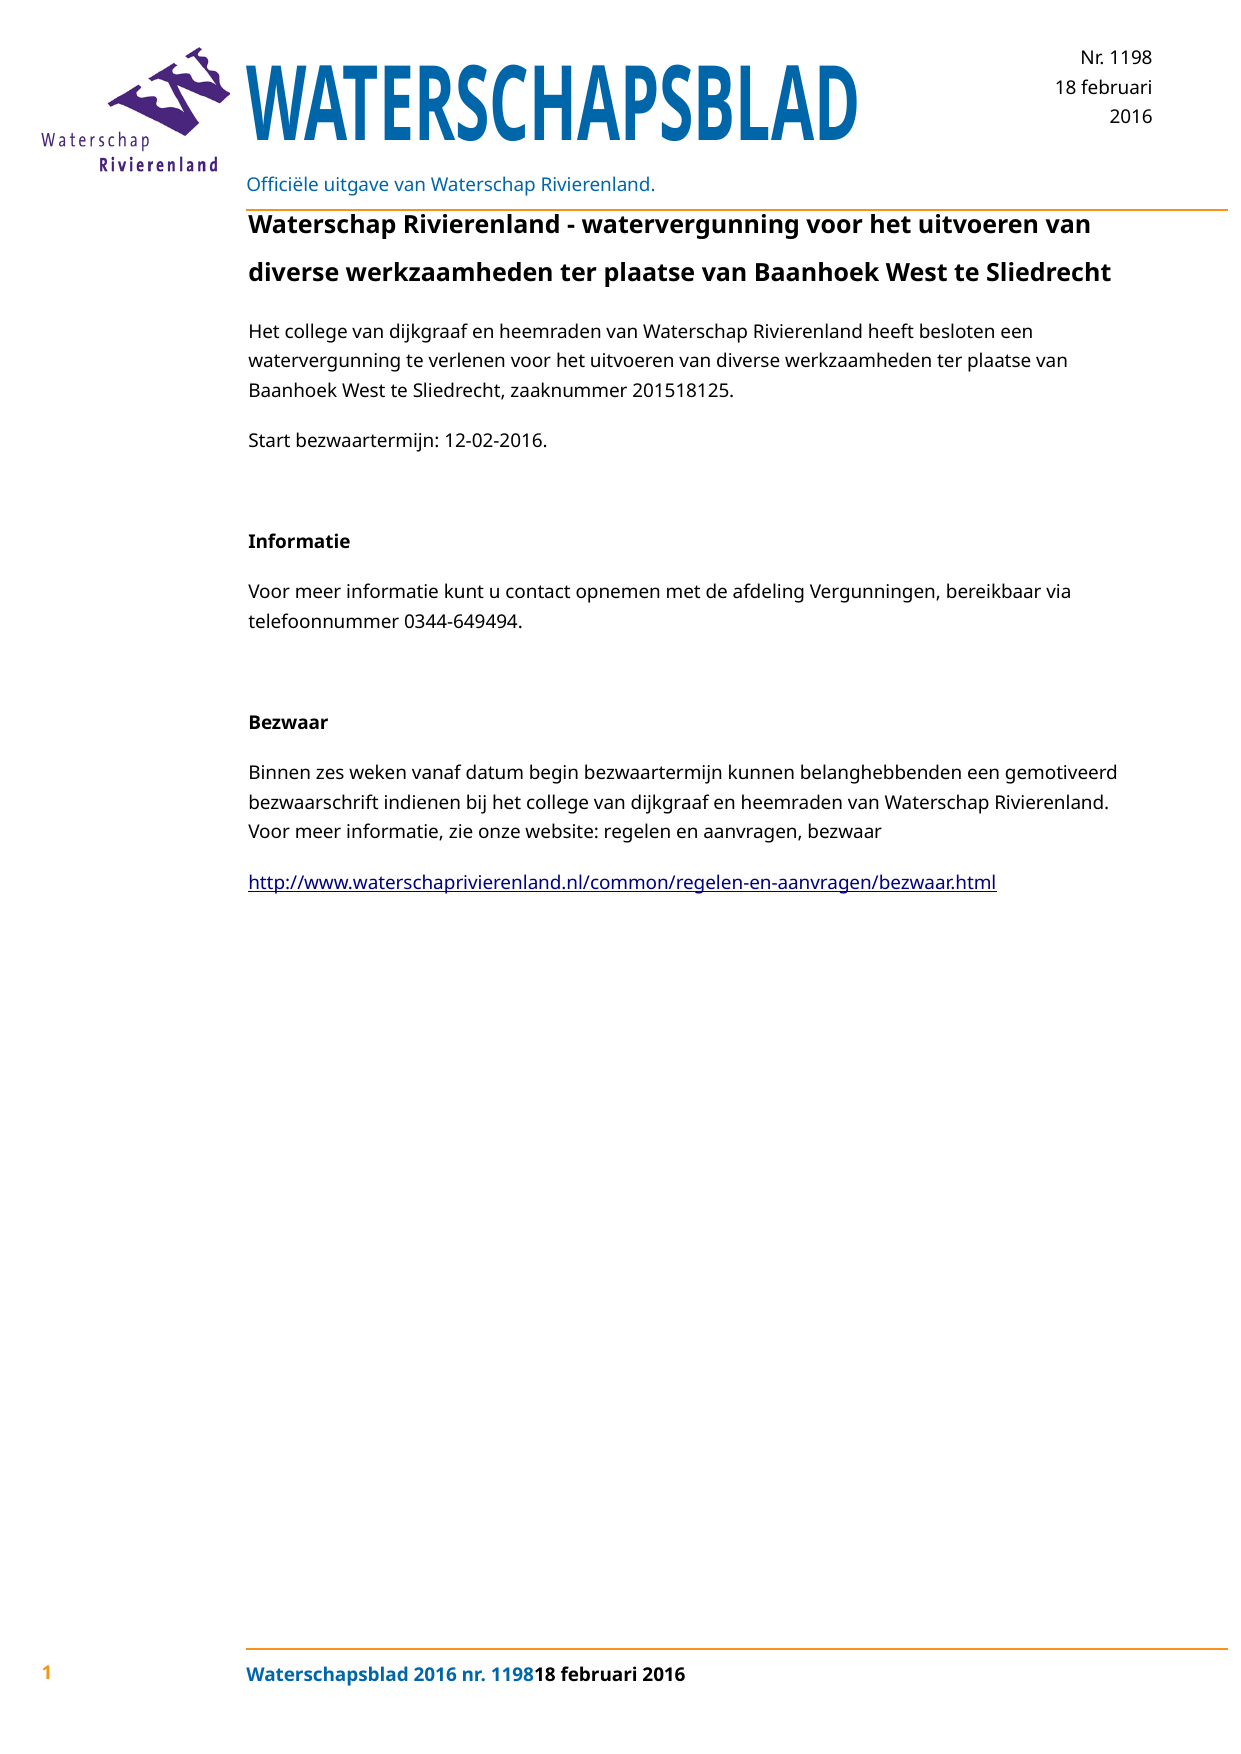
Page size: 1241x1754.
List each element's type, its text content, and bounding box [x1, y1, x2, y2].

text http://www.waterschaprivierenland.nl/common/regelen-en-aanvragen/bezwaar.html [248, 869, 1152, 895]
text Het college van dijkgraaf en heemraden van Waterschap Rivierenland heeft besloten een watervergunning te verlenen voor het uitvoeren van diverse werkzaamheden ter plaatse van Baanhoek West te Sliedrecht, zaaknummer 201518125. [248, 318, 1152, 403]
text Bezwaar [248, 709, 1152, 735]
text Start bezwaartermijn: 12-02-2016. [248, 427, 1152, 453]
picture [41, 47, 231, 172]
text Voor meer informatie kunt u contact opnemen met de afdeling Vergunningen, bereikbaar via telefoonnummer 0344-649494. [248, 579, 1152, 634]
text Informatie [248, 528, 1152, 554]
text Binnen zes weken vanaf datum begin bezwaartermijn kunnen belanghebbenden een gemotiveerd bezwaarschrift indienen bij het college van dijkgraaf en heemraden van Waterschap Rivierenland. Voor meer informatie, zie onze website: regelen en aanvragen, bezwaar [248, 759, 1152, 844]
text Waterschap Rivierenland - watervergunning voor het uitvoeren van diverse werkzaamheden ter plaatse van Baanhoek West te Sliedrecht [248, 211, 1152, 288]
